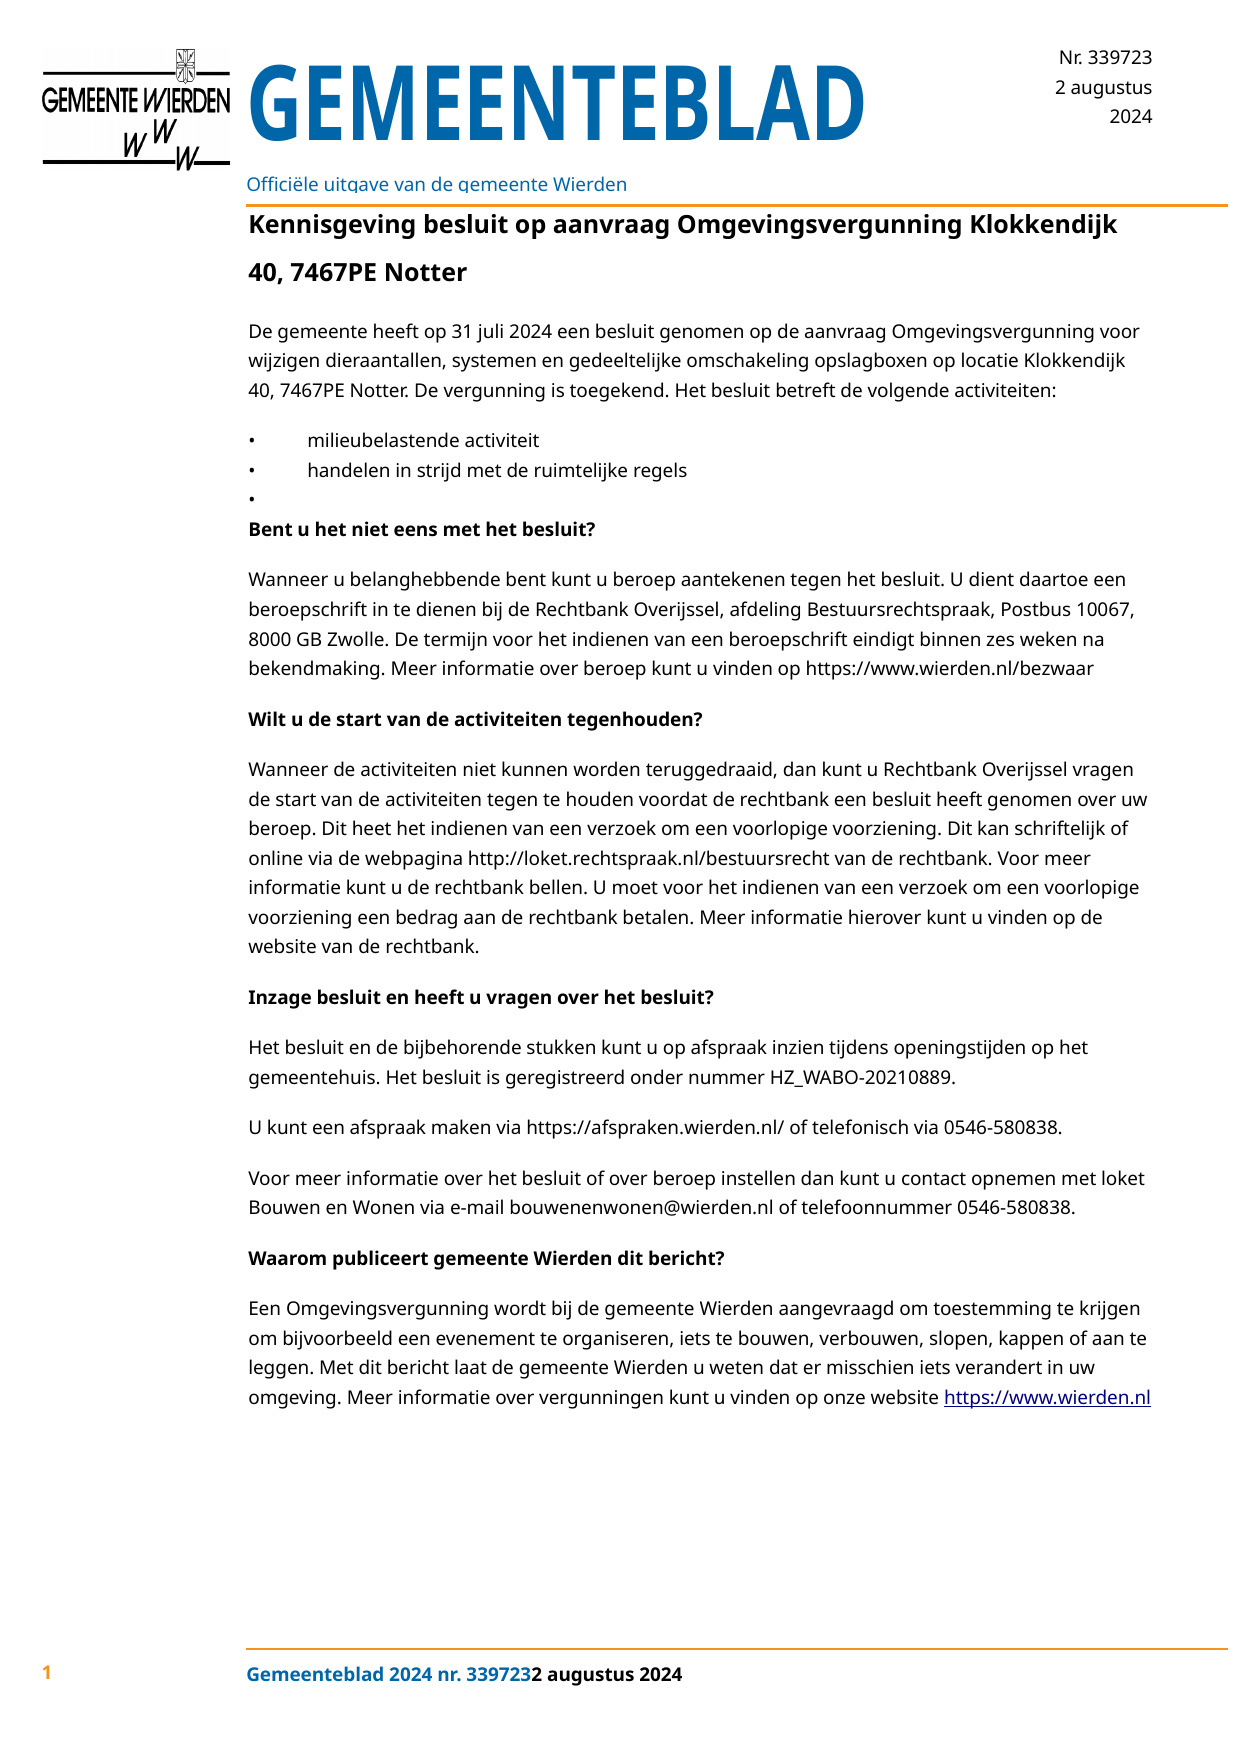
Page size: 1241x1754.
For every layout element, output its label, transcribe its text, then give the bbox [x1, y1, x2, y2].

text Wanneer de activiteiten niet kunnen worden teruggedraaid, dan kunt u Rechtbank Overijssel vragen de start van de activiteiten tegen te houden voordat de rechtbank een besluit heeft genomen over uw beroep. Dit heet het indienen van een verzoek om een voorlopige voorziening. Dit kan schriftelijk of online via de webpagina http://loket.rechtspraak.nl/bestuursrecht van de rechtbank. Voor meer informatie kunt u de rechtbank bellen. U moet voor het indienen van een verzoek om een voorlopige voorziening een bedrag aan de rechtbank betalen. Meer informatie hierover kunt u vinden op de website van de rechtbank. [248, 756, 1152, 959]
picture [41, 47, 231, 172]
list milieubelastende activiteit [248, 427, 1152, 453]
text Wilt u de start van de activiteiten tegenhouden? [248, 706, 1152, 732]
list handelen in strijd met de ruimtelijke regels [248, 457, 1152, 483]
text Kennisgeving besluit op aanvraag Omgevingsvergunning Klokkendijk 40, 7467PE Notter [248, 207, 1152, 288]
text De gemeente heeft op 31 juli 2024 een besluit genomen op de aanvraag Omgevingsvergunning voor wijzigen dieraantallen, systemen en gedeeltelijke omschakeling opslagboxen op locatie Klokkendijk 40, 7467PE Notter. De vergunning is toegekend. Het besluit betreft de volgende activiteiten: [248, 318, 1152, 403]
text Waarom publiceert gemeente Wierden dit bericht? [248, 1245, 1152, 1271]
text U kunt een afspraak maken via https://afspraken.wierden.nl/ of telefonisch via 0546-580838. [248, 1114, 1152, 1140]
text Voor meer informatie over het besluit of over beroep instellen dan kunt u contact opnemen met loket Bouwen en Wonen via e-mail bouwenenwonen@wierden.nl of telefoonnummer 0546-580838. [248, 1165, 1152, 1220]
text Inzage besluit en heeft u vragen over het besluit? [248, 984, 1152, 1010]
text Een Omgevingsvergunning wordt bij de gemeente Wierden aangevraagd om toestemming te krijgen om bijvoorbeeld een evenement te organiseren, iets te bouwen, verbouwen, slopen, kappen of aan te leggen. Met dit bericht laat de gemeente Wierden u weten dat er misschien iets verandert in uw omgeving. Meer informatie over vergunningen kunt u vinden op onze website https://www.wierden.nl [248, 1295, 1152, 1410]
text Het besluit en de bijbehorende stukken kunt u op afspraak inzien tijdens openingstijden op het gemeentehuis. Het besluit is geregistreerd onder nummer HZ_WABO-20210889. [248, 1034, 1152, 1090]
text Wanneer u belanghebbende bent kunt u beroep aantekenen tegen het besluit. U dient daartoe een beroepschrift in te dienen bij de Rechtbank Overijssel, afdeling Bestuursrechtspraak, Postbus 10067, 8000 GB Zwolle. De termijn voor het indienen van een beroepschrift eindigt binnen zes weken na bekendmaking. Meer informatie over beroep kunt u vinden op https://www.wierden.nl/bezwaar [248, 567, 1152, 681]
text Bent u het niet eens met het besluit? [248, 516, 1152, 542]
